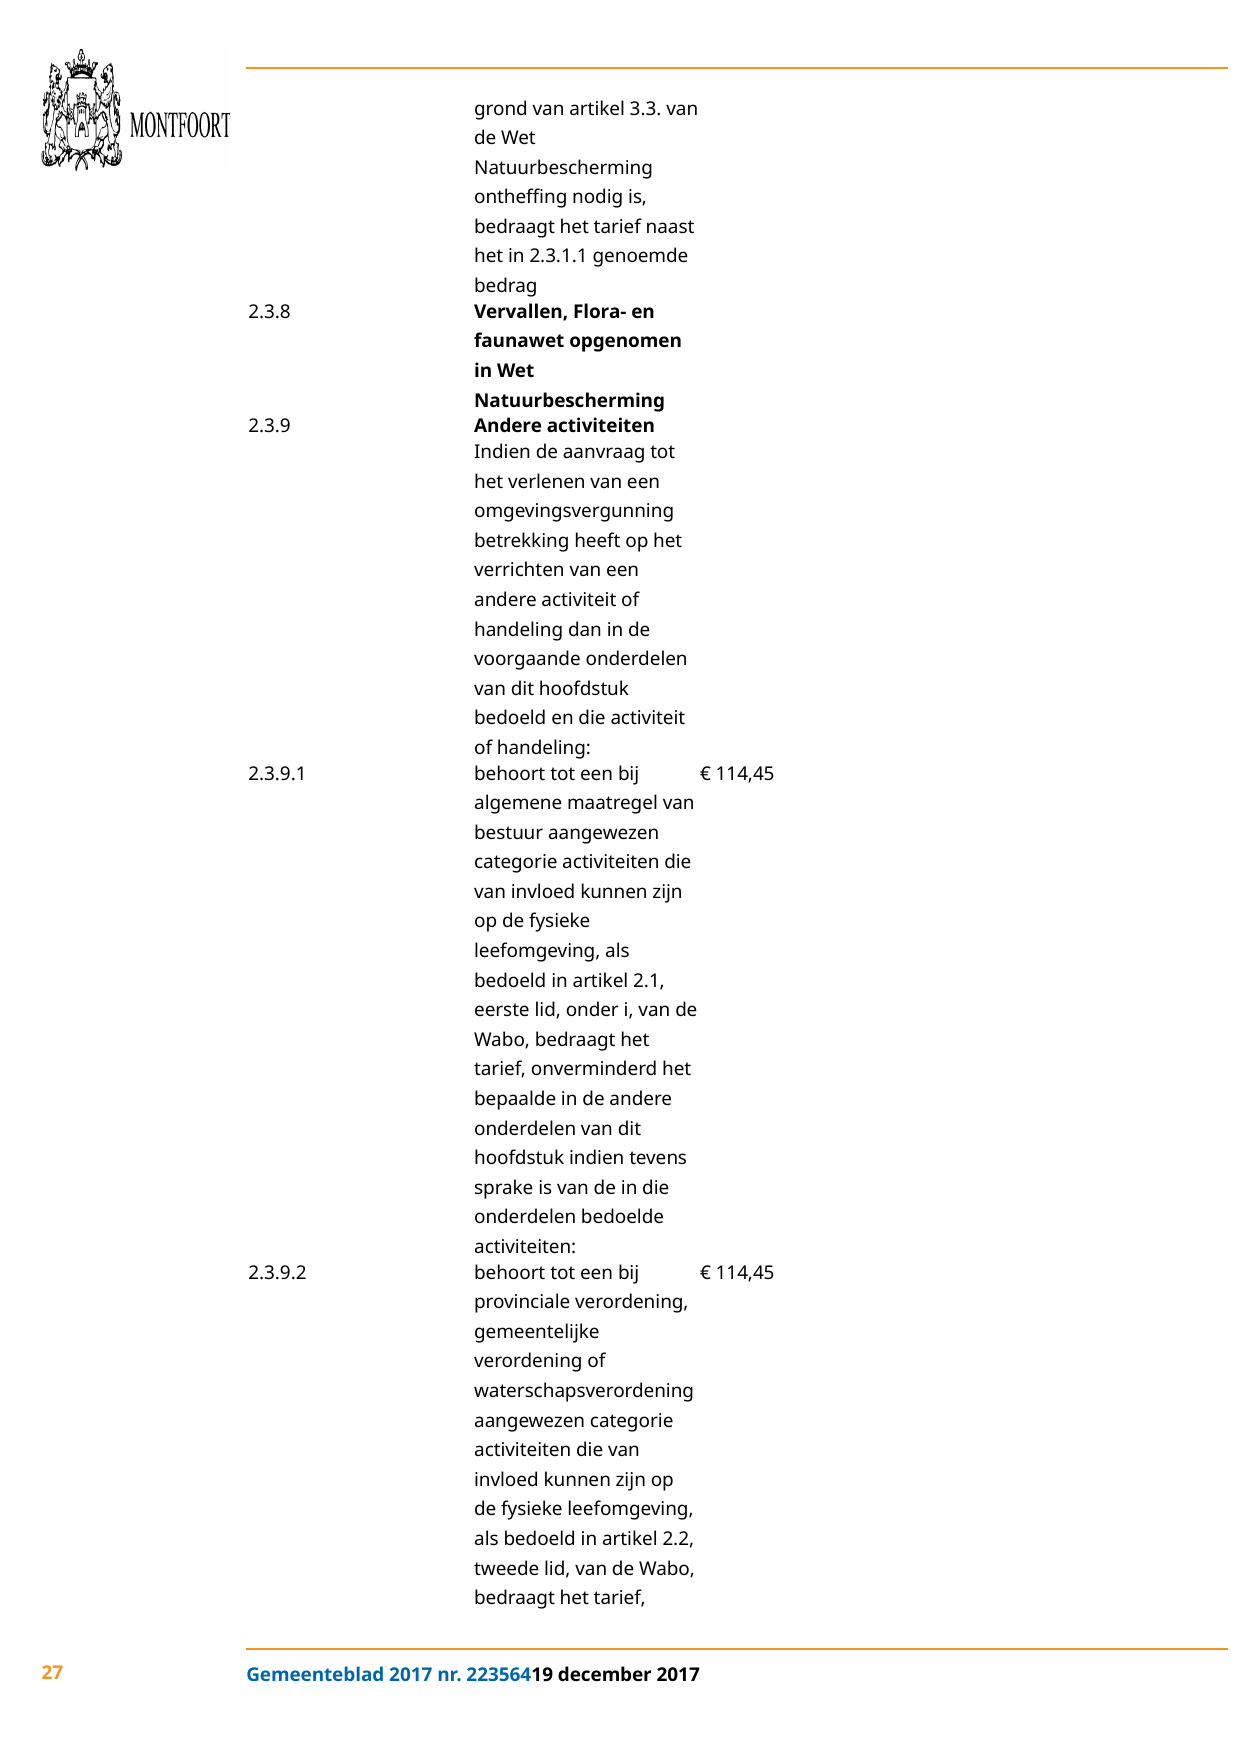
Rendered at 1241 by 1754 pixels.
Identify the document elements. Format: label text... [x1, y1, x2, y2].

table_cell [700, 298, 926, 412]
table_cell [248, 95, 474, 298]
table_cell [926, 298, 1152, 412]
table_cell [700, 95, 926, 298]
table_cell Vervallen, Flora- en faunawet opgenomen in Wet Natuurbescherming [474, 298, 700, 412]
picture [41, 47, 231, 172]
table_cell grond van artikel 3.3. van de Wet Natuurbescherming ontheffing nodig is, bedraagt het tarief naast het in 2.3.1.1 genoemde bedrag [474, 95, 700, 298]
table_cell € 114,45 [700, 1259, 926, 1610]
table_cell behoort tot een bij provinciale verordening, gemeentelijke verordening of waterschapsverordening aangewezen categorie activiteiten die van invloed kunnen zijn op de fysieke leefomgeving, als bedoeld in artikel 2.2, tweede lid, van de Wabo, bedraagt het tarief, [474, 1259, 700, 1610]
table_cell [926, 1259, 1152, 1610]
table_cell [926, 438, 1152, 760]
table_cell [926, 95, 1152, 298]
table_cell Andere activiteiten [474, 413, 700, 438]
table_cell [926, 760, 1152, 1259]
table_cell 2.3.8 [248, 298, 474, 412]
table_cell [700, 438, 926, 760]
table_cell 2.3.9.1 [248, 760, 474, 1259]
table_cell Indien de aanvraag tot het verlenen van een omgevingsvergunning betrekking heeft op het verrichten van een andere activiteit of handeling dan in de voorgaande onderdelen van dit hoofdstuk bedoeld en die activiteit of handeling: [474, 438, 700, 760]
table_cell behoort tot een bij algemene maatregel van bestuur aangewezen categorie activiteiten die van invloed kunnen zijn op de fysieke leefomgeving, als bedoeld in artikel 2.1, eerste lid, onder i, van de Wabo, bedraagt het tarief, onverminderd het bepaalde in de andere onderdelen van dit hoofdstuk indien tevens sprake is van de in die onderdelen bedoelde activiteiten: [474, 760, 700, 1259]
table_cell 2.3.9 [248, 413, 474, 438]
table_cell [248, 438, 474, 760]
table_cell 2.3.9.2 [248, 1259, 474, 1610]
table_cell € 114,45 [700, 760, 926, 1259]
table_cell [700, 413, 926, 438]
table_cell [926, 413, 1152, 438]
